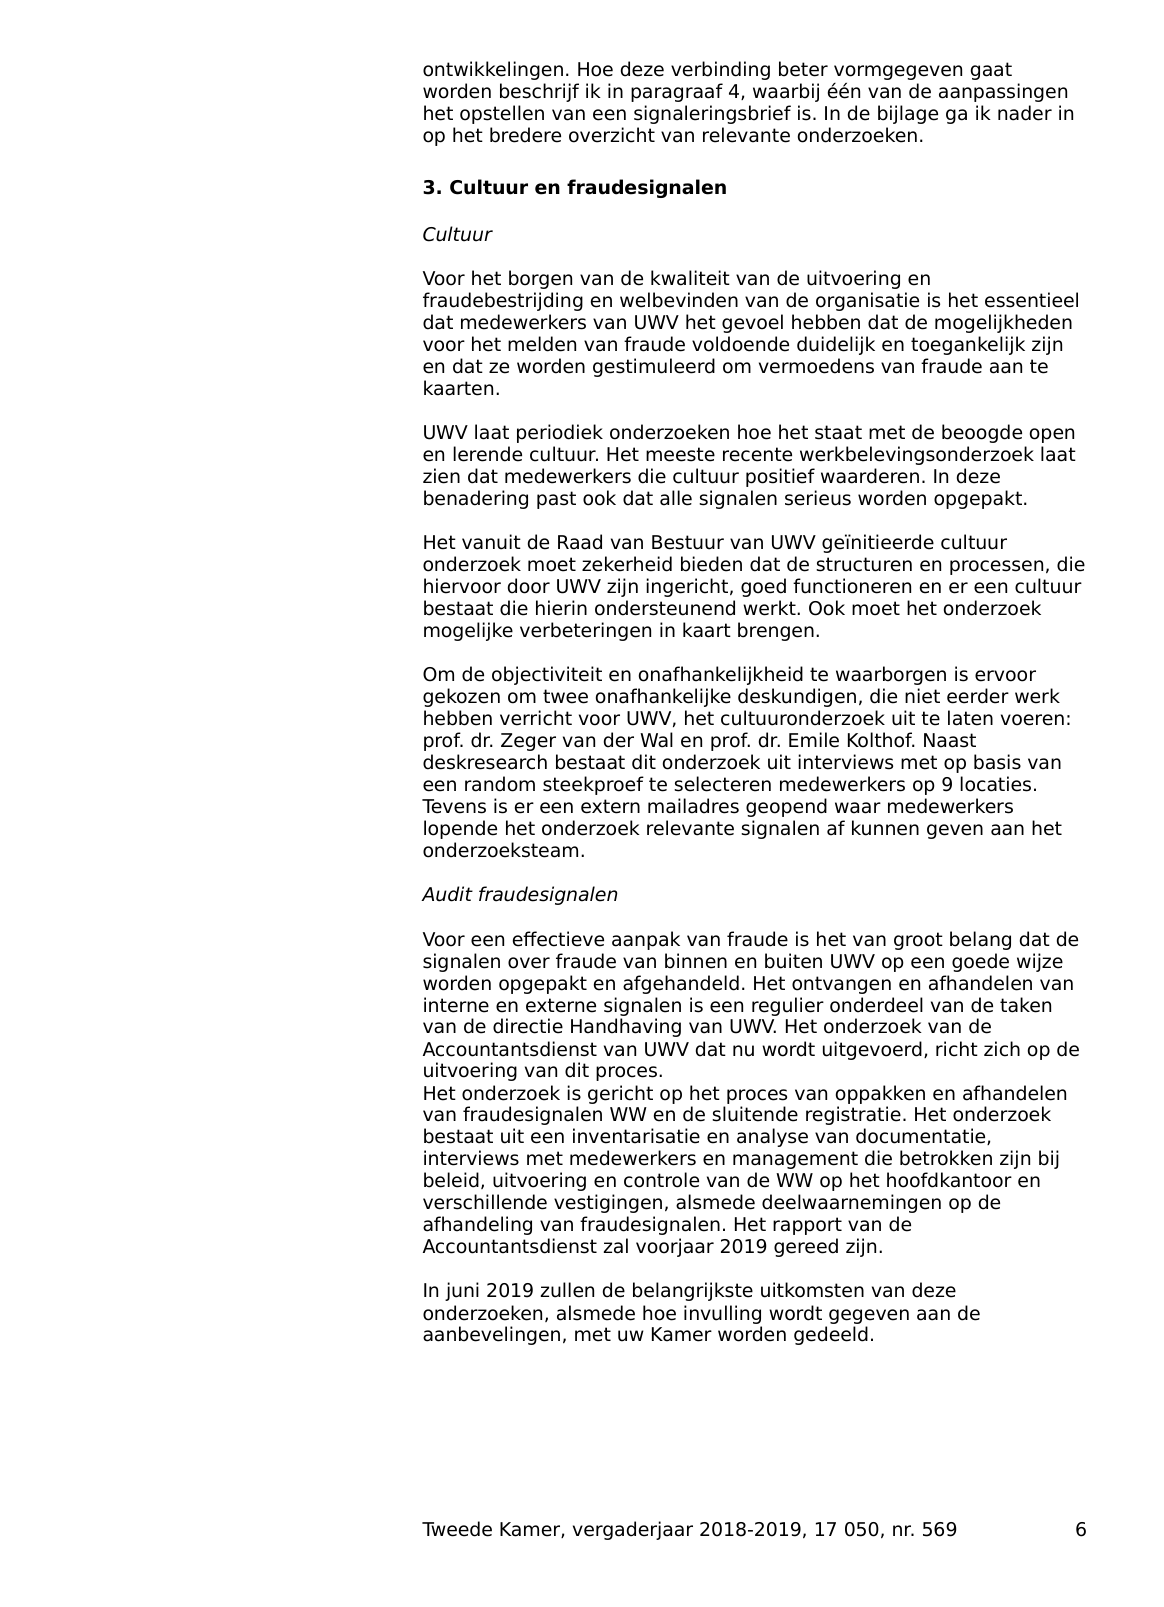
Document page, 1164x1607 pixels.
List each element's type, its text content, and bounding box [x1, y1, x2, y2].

text In juni 2019 zullen de belangrijkste uitkomsten van deze onderzoeken, alsmede hoe invulling wordt gegeven aan de aanbevelingen, met uw Kamer worden gedeeld. [422, 1280, 1087, 1346]
text Om de objectiviteit en onafhankelijkheid te waarborgen is ervoor gekozen om twee onafhankelijke deskundigen, die niet eerder werk hebben verricht voor UWV, het cultuuronderzoek uit te laten voeren: prof. dr. Zeger van der Wal en prof. dr. Emile Kolthof. Naast deskresearch bestaat dit onderzoek uit interviews met op basis van een random steekproef te selecteren medewerkers op 9 locaties. Tevens is er een extern mailadres geopend waar medewerkers lopende het onderzoek relevante signalen af kunnen geven aan het onderzoeksteam. [422, 664, 1087, 862]
text Voor het borgen van de kwaliteit van de uitvoering en fraudebestrijding en welbevinden van de organisatie is het essentieel dat medewerkers van UWV het gevoel hebben dat de mogelijkheden voor het melden van fraude voldoende duidelijk en toegankelijk zijn en dat ze worden gestimuleerd om vermoedens van fraude aan te kaarten. [422, 268, 1087, 400]
text ontwikkelingen. Hoe deze verbinding beter vormgegeven gaat worden beschrijf ik in paragraaf 4, waarbij één van de aanpassingen het opstellen van een signaleringsbrief is. In de bijlage ga ik nader in op het bredere overzicht van relevante onderzoeken. [422, 59, 1087, 147]
text Het onderzoek is gericht op het proces van oppakken en afhandelen van fraudesignalen WW en de sluitende registratie. Het onderzoek bestaat uit een inventarisatie en analyse van documentatie, interviews met medewerkers en management die betrokken zijn bij beleid, uitvoering en controle van de WW op het hoofdkantoor en verschillende vestigingen, alsmede deelwaarnemingen op de afhandeling van fraudesignalen. Het rapport van de Accountantsdienst zal voorjaar 2019 gereed zijn. [422, 1082, 1087, 1258]
text Voor een effectieve aanpak van fraude is het van groot belang dat de signalen over fraude van binnen en buiten UWV op een goede wijze worden opgepakt en afgehandeld. Het ontvangen en afhandelen van interne en externe signalen is een regulier onderdeel van de taken van de directie Handhaving van UWV. Het onderzoek van de Accountantsdienst van UWV dat nu wordt uitgevoerd, richt zich op de uitvoering van dit proces. [422, 928, 1087, 1082]
subtitle Cultuur [422, 224, 1087, 246]
subtitle Audit fraudesignalen [422, 884, 1087, 906]
text UWV laat periodiek onderzoeken hoe het staat met de beoogde open en lerende cultuur. Het meeste recente werkbelevingsonderzoek laat zien dat medewerkers die cultuur positief waarderen. In deze benadering past ook dat alle signalen serieus worden opgepakt. [422, 422, 1087, 510]
subtitle 3. Cultuur en fraudesignalen [422, 177, 1087, 199]
text Het vanuit de Raad van Bestuur van UWV geïnitieerde cultuur onderzoek moet zekerheid bieden dat de structuren en processen, die hiervoor door UWV zijn ingericht, goed functioneren en er een cultuur bestaat die hierin ondersteunend werkt. Ook moet het onderzoek mogelijke verbeteringen in kaart brengen. [422, 532, 1087, 642]
